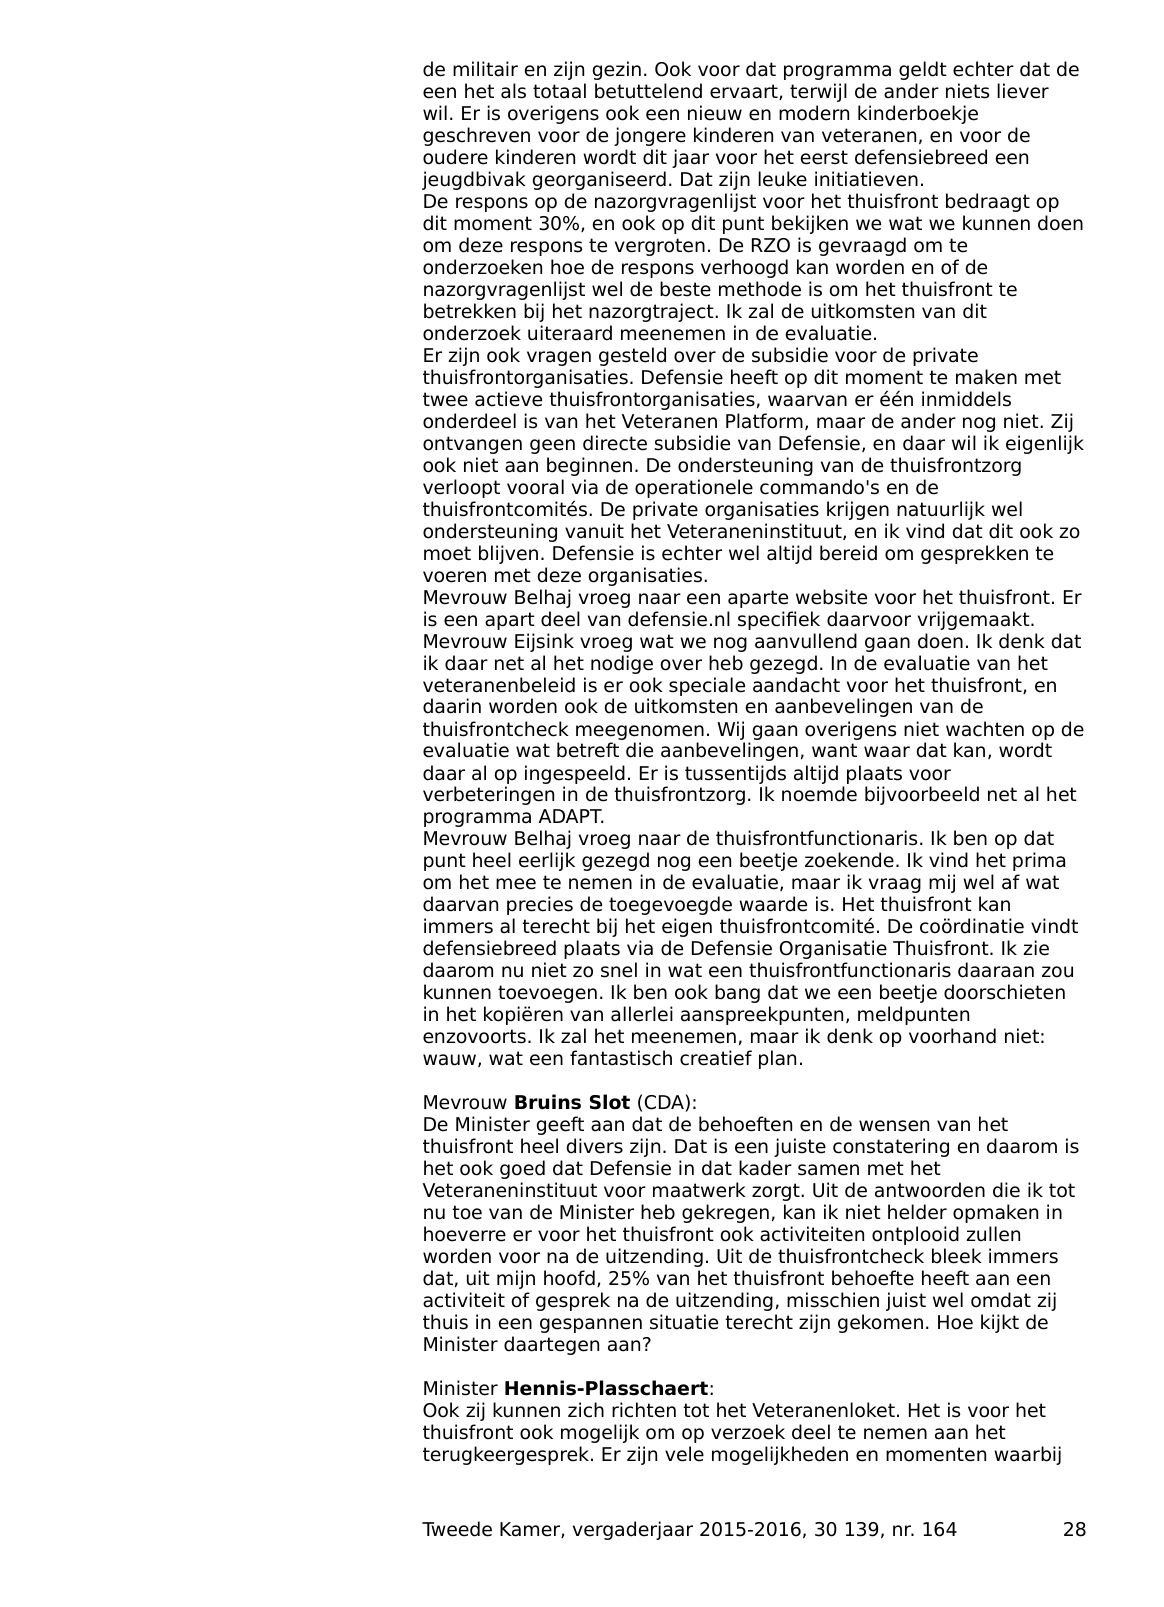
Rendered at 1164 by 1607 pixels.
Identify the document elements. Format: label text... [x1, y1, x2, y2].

text de militair en zijn gezin. Ook voor dat programma geldt echter dat de een het als totaal betuttelend ervaart, terwijl de ander niets liever wil. Er is overigens ook een nieuw en modern kinderboekje geschreven voor de jongere kinderen van veteranen, en voor de oudere kinderen wordt dit jaar voor het eerst defensiebreed een jeugdbivak georganiseerd. Dat zijn leuke initiatieven. [422, 59, 1087, 191]
text Mevrouw Belhaj vroeg naar een aparte website voor het thuisfront. Er is een apart deel van defensie.nl specifiek daarvoor vrijgemaakt. [422, 587, 1087, 631]
text Mevrouw Eijsink vroeg wat we nog aanvullend gaan doen. Ik denk dat ik daar net al het nodige over heb gezegd. In de evaluatie van het veteranenbeleid is er ook speciale aandacht voor het thuisfront, en daarin worden ook de uitkomsten en aanbevelingen van de thuisfrontcheck meegenomen. Wij gaan overigens niet wachten op de evaluatie wat betreft die aanbevelingen, want waar dat kan, wordt daar al op ingespeeld. Er is tussentijds altijd plaats voor verbeteringen in de thuisfrontzorg. Ik noemde bijvoorbeeld net al het programma ADAPT. [422, 631, 1087, 828]
text Er zijn ook vragen gesteld over de subsidie voor de private thuisfrontorganisaties. Defensie heeft op dit moment te maken met twee actieve thuisfrontorganisaties, waarvan er één inmiddels onderdeel is van het Veteranen Platform, maar de ander nog niet. Zij ontvangen geen directe subsidie van Defensie, en daar wil ik eigenlijk ook niet aan beginnen. De ondersteuning van de thuisfrontzorg verloopt vooral via de operationele commando's en de thuisfrontcomités. De private organisaties krijgen natuurlijk wel ondersteuning vanuit het Veteraneninstituut, en ik vind dat dit ook zo moet blijven. Defensie is echter wel altijd bereid om gesprekken te voeren met deze organisaties. [422, 345, 1087, 587]
text Mevrouw Bruins Slot (CDA): [422, 1092, 1087, 1114]
text De respons op de nazorgvragenlijst voor het thuisfront bedraagt op dit moment 30%, en ook op dit punt bekijken we wat we kunnen doen om deze respons te vergroten. De RZO is gevraagd om te onderzoeken hoe de respons verhoogd kan worden en of de nazorgvragenlijst wel de beste methode is om het thuisfront te betrekken bij het nazorgtraject. Ik zal de uitkomsten van dit onderzoek uiteraard meenemen in de evaluatie. [422, 191, 1087, 345]
text Minister Hennis-Plasschaert: [422, 1378, 1087, 1400]
text De Minister geeft aan dat de behoeften en de wensen van het thuisfront heel divers zijn. Dat is een juiste constatering en daarom is het ook goed dat Defensie in dat kader samen met het Veteraneninstituut voor maatwerk zorgt. Uit de antwoorden die ik tot nu toe van de Minister heb gekregen, kan ik niet helder opmaken in hoeverre er voor het thuisfront ook activiteiten ontplooid zullen worden voor na de uitzending. Uit de thuisfrontcheck bleek immers dat, uit mijn hoofd, 25% van het thuisfront behoefte heeft aan een activiteit of gesprek na de uitzending, misschien juist wel omdat zij thuis in een gespannen situatie terecht zijn gekomen. Hoe kijkt de Minister daartegen aan? [422, 1114, 1087, 1356]
text Ook zij kunnen zich richten tot het Veteranenloket. Het is voor het thuisfront ook mogelijk om op verzoek deel te nemen aan het terugkeergesprek. Er zijn vele mogelijkheden en momenten waarbij [422, 1400, 1087, 1466]
text Mevrouw Belhaj vroeg naar de thuisfrontfunctionaris. Ik ben op dat punt heel eerlijk gezegd nog een beetje zoekende. Ik vind het prima om het mee te nemen in de evaluatie, maar ik vraag mij wel af wat daarvan precies de toegevoegde waarde is. Het thuisfront kan immers al terecht bij het eigen thuisfrontcomité. De coördinatie vindt defensiebreed plaats via de Defensie Organisatie Thuisfront. Ik zie daarom nu niet zo snel in wat een thuisfrontfunctionaris daaraan zou kunnen toevoegen. Ik ben ook bang dat we een beetje doorschieten in het kopiëren van allerlei aanspreekpunten, meldpunten enzovoorts. Ik zal het meenemen, maar ik denk op voorhand niet: wauw, wat een fantastisch creatief plan. [422, 828, 1087, 1070]
